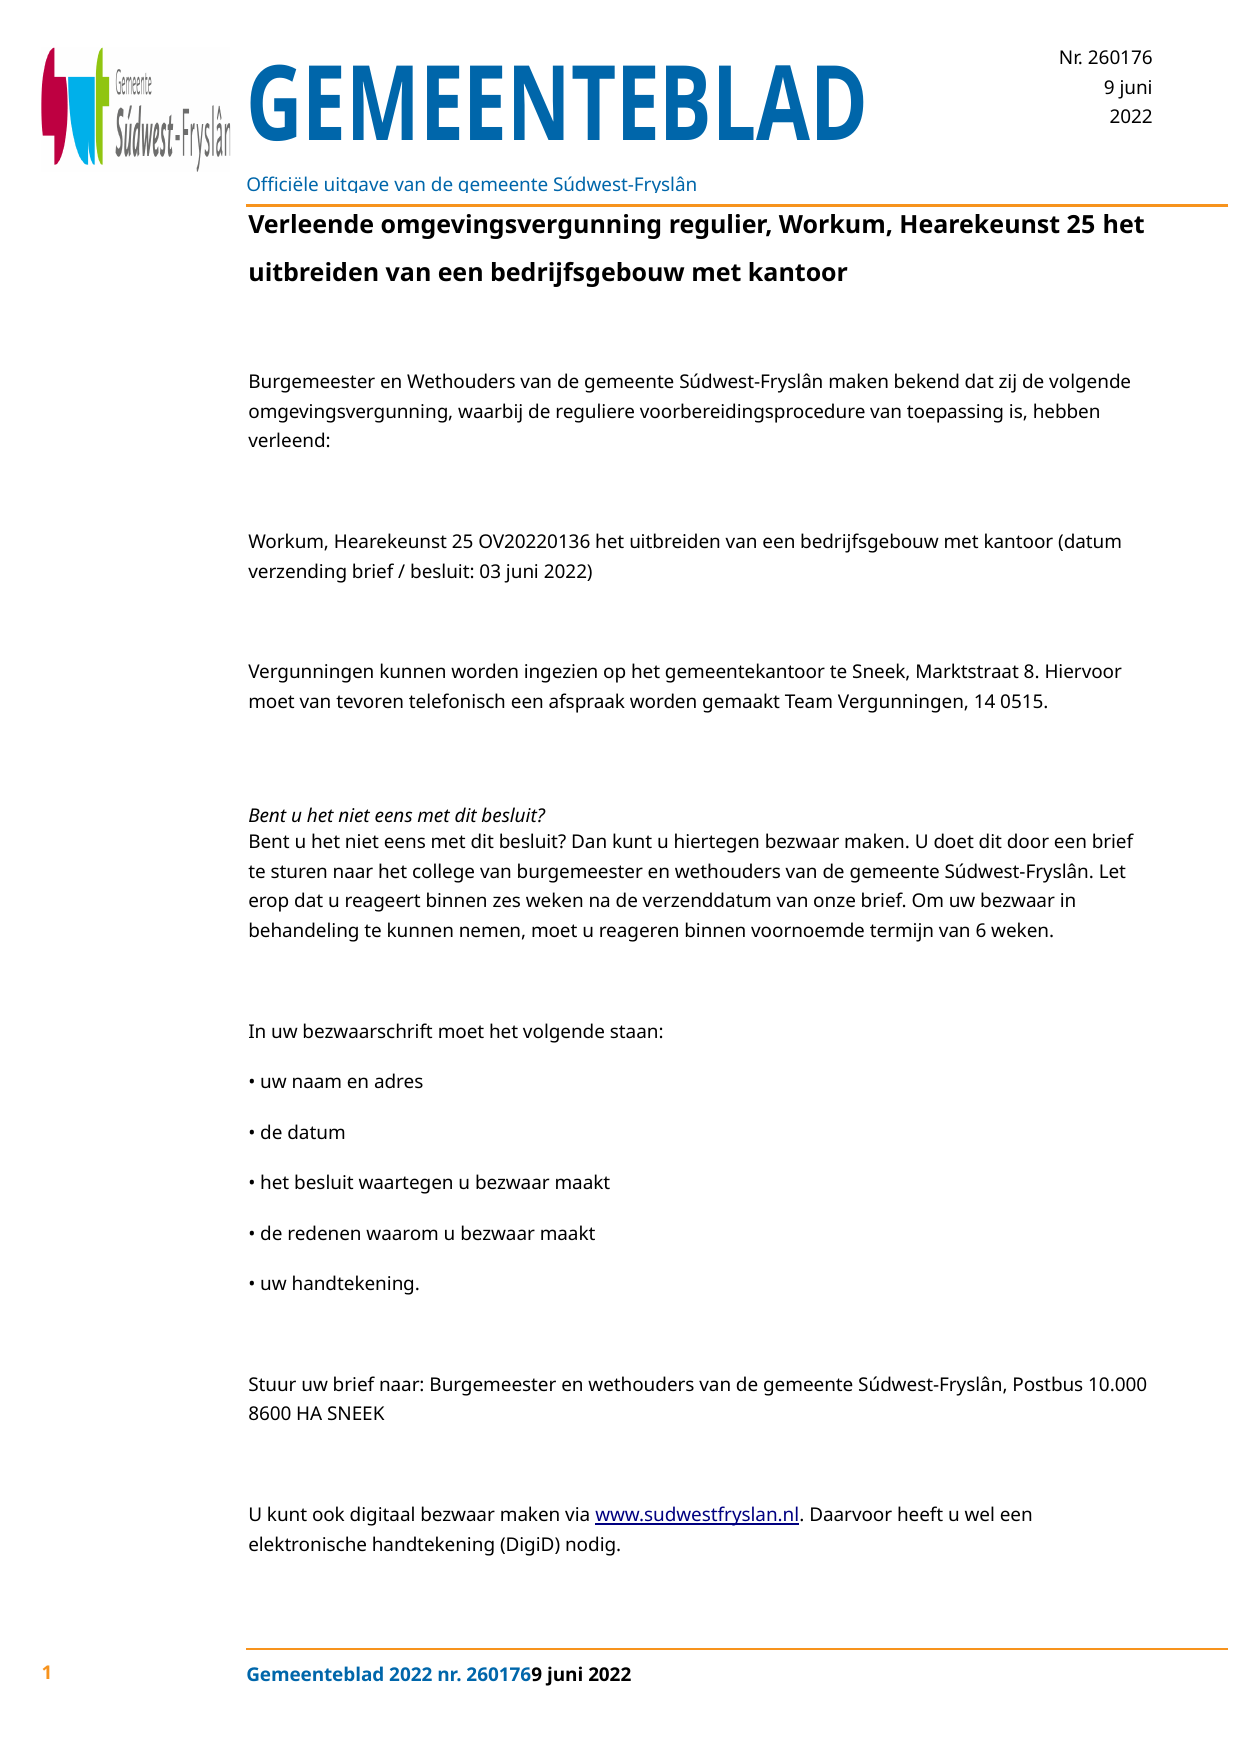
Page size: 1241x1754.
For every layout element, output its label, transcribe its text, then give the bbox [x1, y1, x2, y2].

text Burgemeester en Wethouders van de gemeente Súdwest-Fryslân maken bekend dat zij de volgende omgevingsvergunning, waarbij de reguliere voorbereidingsprocedure van toepassing is, hebben verleend: [248, 368, 1152, 453]
text Bent u het niet eens met dit besluit? [248, 803, 1152, 828]
text Vergunningen kunnen worden ingezien op het gemeentekantoor te Sneek, Marktstraat 8. Hiervoor moet van tevoren telefonisch een afspraak worden gemaakt Team Vergunningen, 14 0515. [248, 659, 1152, 714]
text • het besluit waartegen u bezwaar maakt [248, 1169, 1152, 1195]
text Stuur uw brief naar: Burgemeester en wethouders van de gemeente Súdwest-Fryslân, Postbus 10.000 8600 HA SNEEK [248, 1371, 1152, 1426]
text Verleende omgevingsvergunning regulier, Workum, Hearekeunst 25 het uitbreiden van een bedrijfsgebouw met kantoor [248, 207, 1152, 288]
text • de datum [248, 1119, 1152, 1144]
text Bent u het niet eens met dit besluit? Dan kunt u hiertegen bezwaar maken. U doet dit door een brief te sturen naar het college van burgemeester en wethouders van de gemeente Súdwest-Fryslân. Let erop dat u reageert binnen zes weken na de verzenddatum van onze brief. Om uw bezwaar in behandeling te kunnen nemen, moet u reageren binnen voornoemde termijn van 6 weken. [248, 828, 1152, 943]
text Workum, Hearekeunst 25 OV20220136 het uitbreiden van een bedrijfsgebouw met kantoor (datum verzending brief / besluit: 03 juni 2022) [248, 528, 1152, 584]
text • uw handtekening. [248, 1270, 1152, 1296]
text • uw naam en adres [248, 1068, 1152, 1094]
text U kunt ook digitaal bezwaar maken via www.sudwestfryslan.nl. Daarvoor heeft u wel een elektronische handtekening (DigiD) nodig. [248, 1501, 1152, 1557]
text In uw bezwaarschrift moet het volgende staan: [248, 1018, 1152, 1044]
text • de redenen waarom u bezwaar maakt [248, 1220, 1152, 1245]
picture [41, 47, 231, 172]
